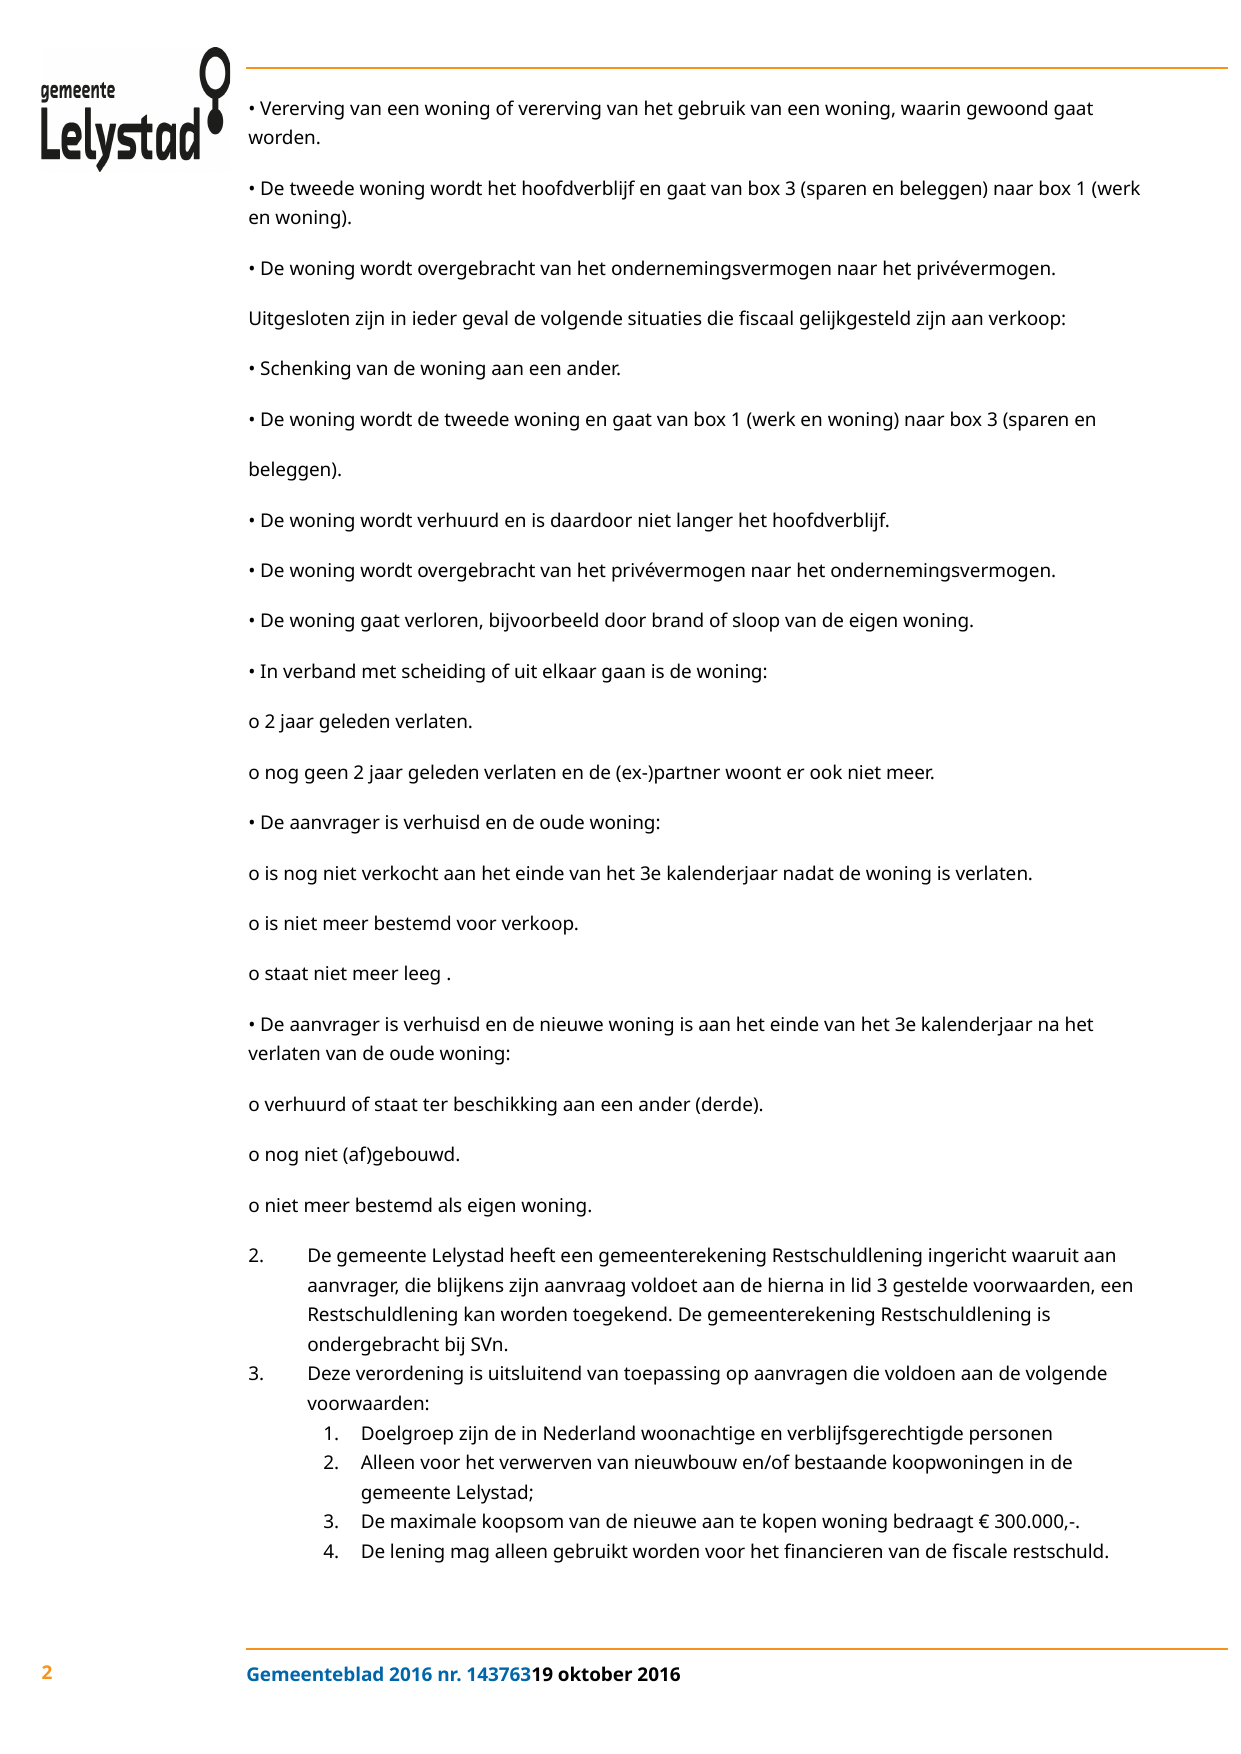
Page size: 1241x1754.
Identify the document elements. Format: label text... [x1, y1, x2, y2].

text o verhuurd of staat ter beschikking aan een ander (derde). [248, 1091, 1152, 1117]
text o nog niet (af)gebouwd. [248, 1141, 1152, 1167]
text o nog geen 2 jaar geleden verlaten en de (ex-)partner woont er ook niet meer. [248, 759, 1152, 785]
text • De woning wordt de tweede woning en gaat van box 1 (werk en woning) naar box 3 (sparen en [248, 406, 1152, 432]
text beleggen). [248, 456, 1152, 482]
text • De aanvrager is verhuisd en de oude woning: [248, 809, 1152, 835]
text • De woning gaat verloren, bijvoorbeeld door brand of sloop van de eigen woning. [248, 608, 1152, 633]
list Doelgroep zijn de in Nederland woonachtige en verblijfsgerechtigde personen [323, 1420, 1152, 1446]
picture [41, 47, 231, 172]
text • De woning wordt overgebracht van het ondernemingsvermogen naar het privévermogen. [248, 255, 1152, 281]
text • De aanvrager is verhuisd en de nieuwe woning is aan het einde van het 3e kalenderjaar na het verlaten van de oude woning: [248, 1011, 1152, 1066]
text o niet meer bestemd als eigen woning. [248, 1192, 1152, 1218]
text • De woning wordt overgebracht van het privévermogen naar het ondernemingsvermogen. [248, 557, 1152, 583]
text • Schenking van de woning aan een ander. [248, 356, 1152, 381]
text o staat niet meer leeg . [248, 961, 1152, 986]
list De gemeente Lelystad heeft een gemeenterekening Restschuldlening ingericht waaruit aan aanvrager, die blijkens zijn aanvraag voldoet aan de hierna in lid 3 gestelde voorwaarden, een Restschuldlening kan worden toegekend. De gemeenterekening Restschuldlening is ondergebracht bij SVn. [248, 1242, 1152, 1357]
list Deze verordening is uitsluitend van toepassing op aanvragen die voldoen aan de volgende voorwaarden: [248, 1361, 1152, 1416]
text o 2 jaar geleden verlaten. [248, 708, 1152, 734]
text o is niet meer bestemd voor verkoop. [248, 910, 1152, 936]
list De maximale koopsom van de nieuwe aan te kopen woning bedraagt € 300.000,-. [323, 1508, 1152, 1534]
list Alleen voor het verwerven van nieuwbouw en/of bestaande koopwoningen in de gemeente Lelystad; [323, 1449, 1152, 1505]
text • Vererving van een woning of vererving van het gebruik van een woning, waarin gewoond gaat worden. [248, 95, 1152, 150]
text o is nog niet verkocht aan het einde van het 3e kalenderjaar nadat de woning is verlaten. [248, 860, 1152, 886]
text • De tweede woning wordt het hoofdverblijf en gaat van box 3 (sparen en beleggen) naar box 1 (werk en woning). [248, 175, 1152, 230]
text Uitgesloten zijn in ieder geval de volgende situaties die fiscaal gelijkgesteld zijn aan verkoop: [248, 305, 1152, 331]
text • De woning wordt verhuurd en is daardoor niet langer het hoofdverblijf. [248, 507, 1152, 533]
list De lening mag alleen gebruikt worden voor het financieren van de fiscale restschuld. [323, 1538, 1152, 1564]
text • In verband met scheiding of uit elkaar gaan is de woning: [248, 658, 1152, 684]
